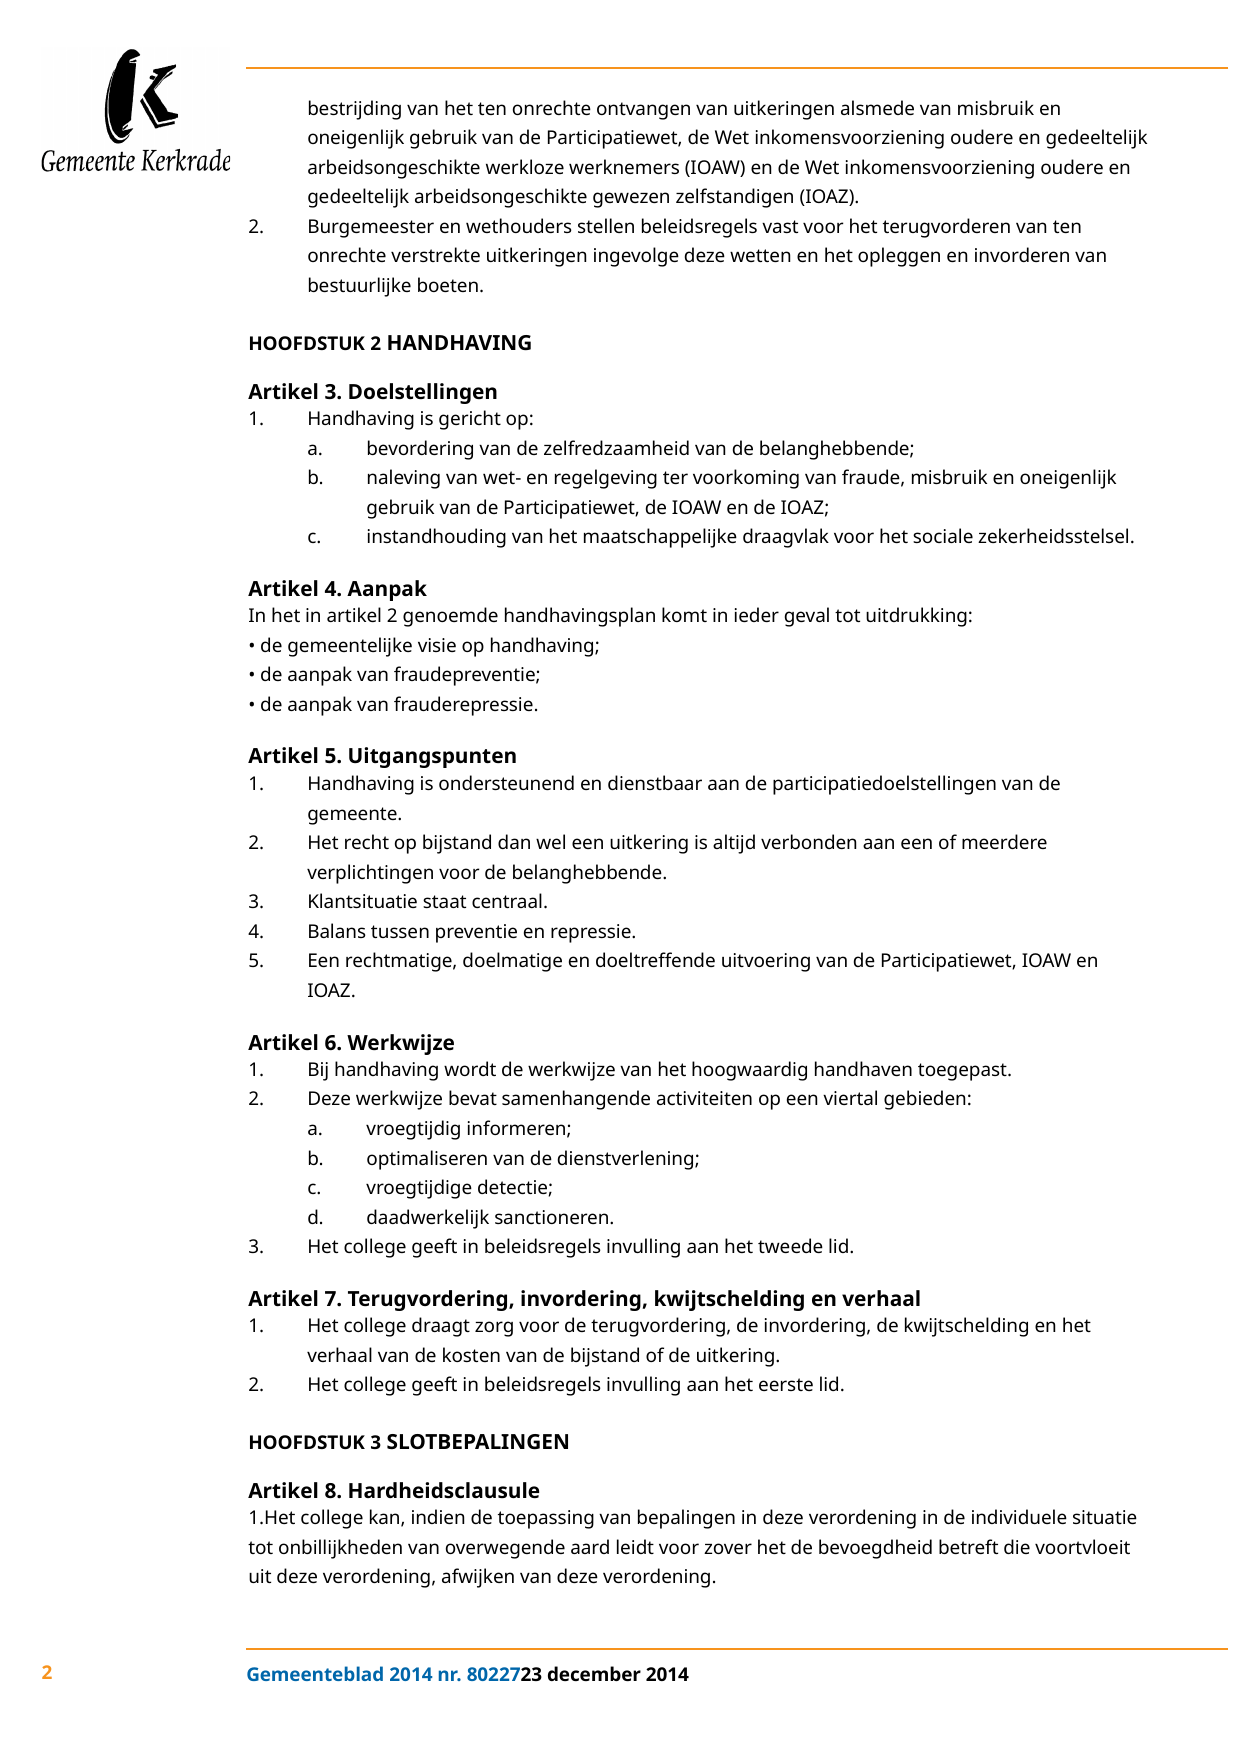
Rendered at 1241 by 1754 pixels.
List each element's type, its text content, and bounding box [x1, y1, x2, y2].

text HOOFDSTUK 3 SLOTBEPALINGEN [248, 1427, 1152, 1455]
list optimaliseren van de dienstverlening; [307, 1145, 1152, 1171]
list daadwerkelijk sanctioneren. [307, 1204, 1152, 1230]
list bestrijding van het ten onrechte ontvangen van uitkeringen alsmede van misbruik en oneigenlijk gebruik van de Participatiewet, de Wet inkomensvoorziening oudere en gedeeltelijk arbeidsongeschikte werkloze werknemers (IOAW) en de Wet inkomensvoorziening oudere en gedeeltelijk arbeidsongeschikte gewezen zelfstandigen (IOAZ). [248, 95, 1152, 209]
text 1.Het college kan, indien de toepassing van bepalingen in deze verordening in de individuele situatie tot onbillijkheden van overwegende aard leidt voor zover het de bevoegdheid betreft die voortvloeit uit deze verordening, afwijken van deze verordening. [248, 1504, 1152, 1589]
list Een rechtmatige, doelmatige en doeltreffende uitvoering van de Participatiewet, IOAW en IOAZ. [248, 948, 1152, 1003]
list Bij handhaving wordt de werkwijze van het hoogwaardig handhaven toegepast. [248, 1056, 1152, 1082]
text Artikel 5. Uitgangspunten [248, 742, 1152, 770]
list Deze werkwijze bevat samenhangende activiteiten op een viertal gebieden: [248, 1086, 1152, 1111]
picture [41, 47, 231, 172]
list bevordering van de zelfredzaamheid van de belanghebbende; [307, 435, 1152, 461]
list instandhouding van het maatschappelijke draagvlak voor het sociale zekerheidsstelsel. [307, 524, 1152, 549]
text Artikel 7. Terugvordering, invordering, kwijtschelding en verhaal [248, 1284, 1152, 1312]
text Artikel 4. Aanpak [248, 574, 1152, 602]
list Handhaving is gericht op: [248, 405, 1152, 431]
list naleving van wet- en regelgeving ter voorkoming van fraude, misbruik en oneigenlijk gebruik van de Participatiewet, de IOAW en de IOAZ; [307, 464, 1152, 520]
text Artikel 8. Hardheidsclausule [248, 1476, 1152, 1504]
list Het college geeft in beleidsregels invulling aan het tweede lid. [248, 1233, 1152, 1259]
list Balans tussen preventie en repressie. [248, 918, 1152, 944]
text Artikel 6. Werkwijze [248, 1028, 1152, 1056]
text • de aanpak van frauderepressie. [248, 691, 1152, 717]
list Handhaving is ondersteunend en dienstbaar aan de participatiedoelstellingen van de gemeente. [248, 770, 1152, 825]
list Het college draagt zorg voor de terugvordering, de invordering, de kwijtschelding en het verhaal van de kosten van de bijstand of de uitkering. [248, 1312, 1152, 1368]
list vroegtijdig informeren; [307, 1115, 1152, 1141]
list vroegtijdige detectie; [307, 1174, 1152, 1200]
list Burgemeester en wethouders stellen beleidsregels vast voor het terugvorderen van ten onrechte verstrekte uitkeringen ingevolge deze wetten en het opleggen en invorderen van bestuurlijke boeten. [248, 213, 1152, 298]
text In het in artikel 2 genoemde handhavingsplan komt in ieder geval tot uitdrukking: [248, 602, 1152, 628]
text • de aanpak van fraudepreventie; [248, 662, 1152, 687]
list Klantsituatie staat centraal. [248, 888, 1152, 914]
text • de gemeentelijke visie op handhaving; [248, 632, 1152, 658]
list Het recht op bijstand dan wel een uitkering is altijd verbonden aan een of meerdere verplichtingen voor de belanghebbende. [248, 829, 1152, 884]
list Het college geeft in beleidsregels invulling aan het eerste lid. [248, 1372, 1152, 1397]
text Artikel 3. Doelstellingen [248, 377, 1152, 405]
text HOOFDSTUK 2 HANDHAVING [248, 328, 1152, 356]
